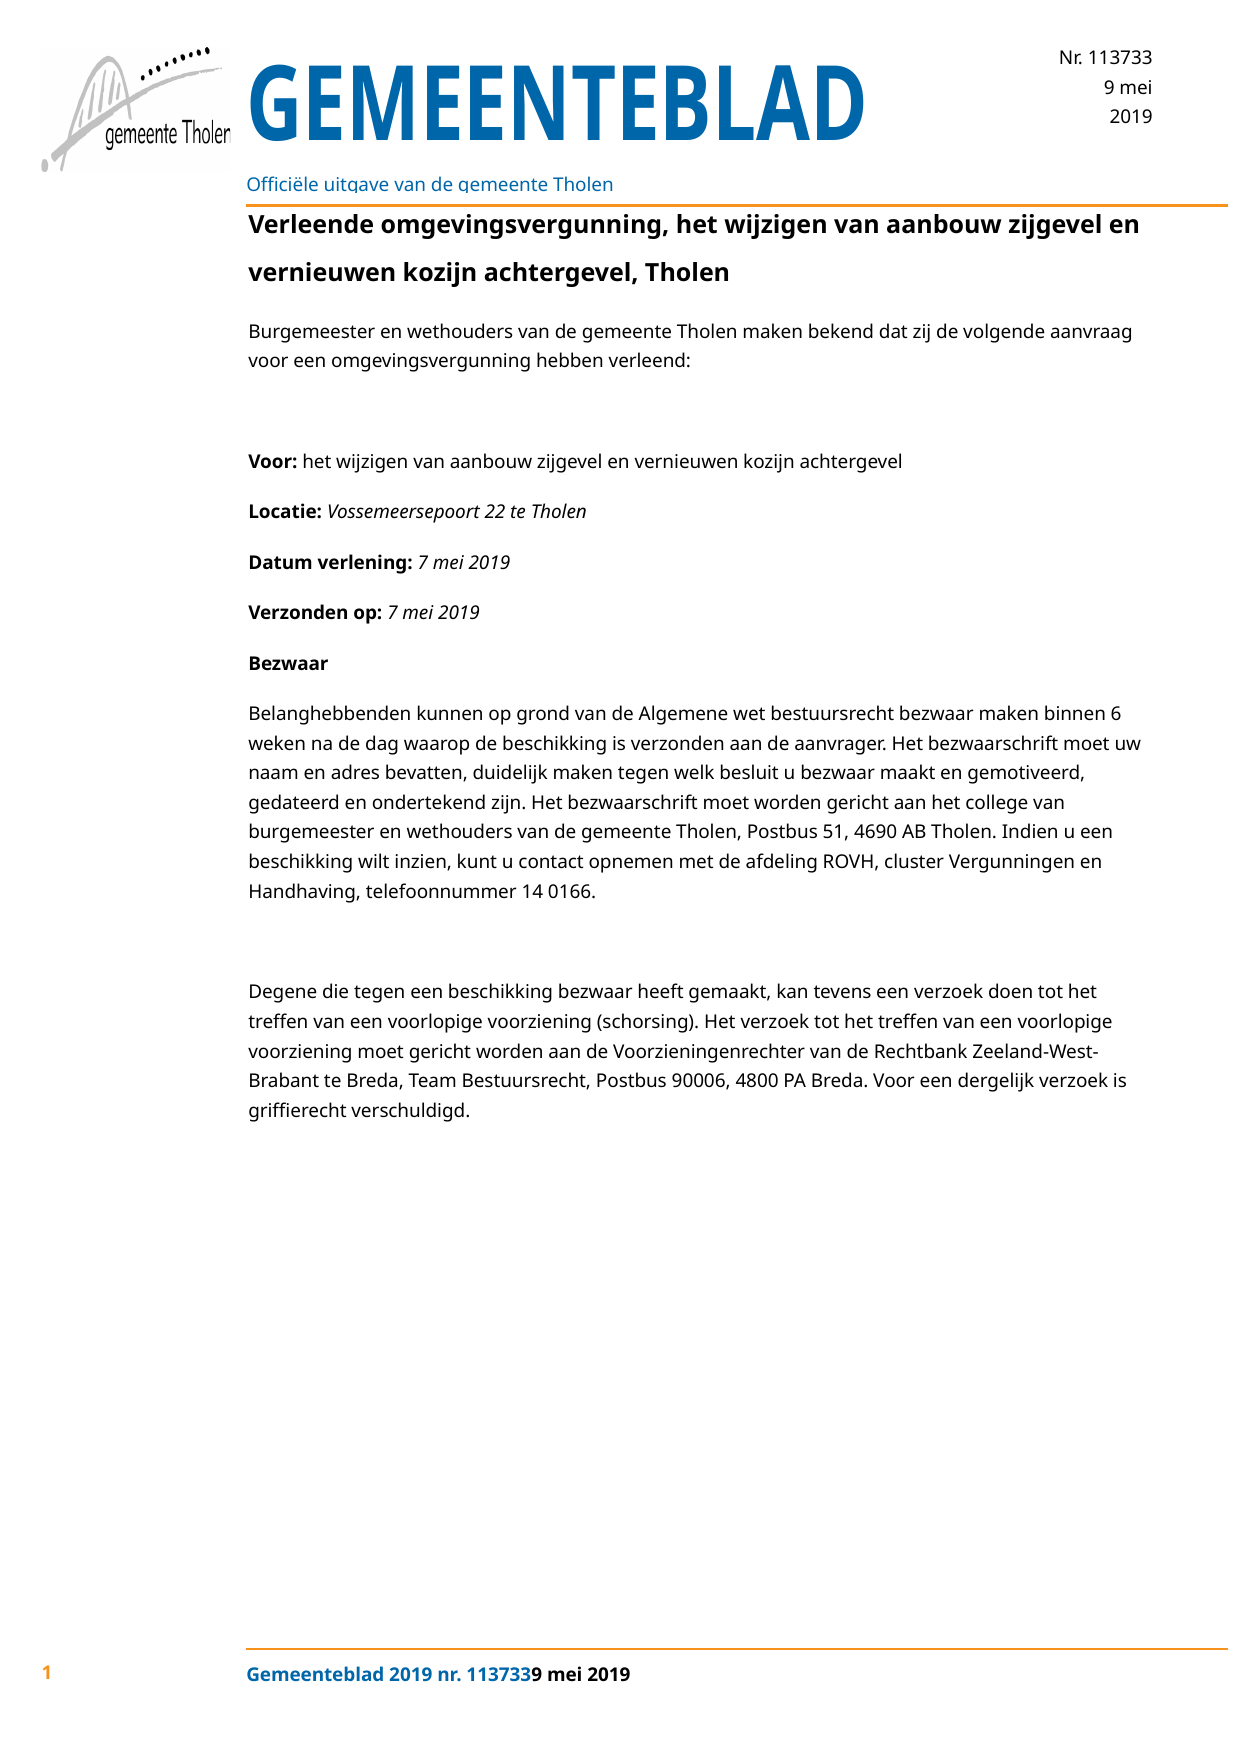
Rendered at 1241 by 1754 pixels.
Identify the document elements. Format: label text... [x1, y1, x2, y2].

text Belanghebbenden kunnen op grond van de Algemene wet bestuursrecht bezwaar maken binnen 6 weken na de dag waarop de beschikking is verzonden aan de aanvrager. Het bezwaarschrift moet uw naam en adres bevatten, duidelijk maken tegen welk besluit u bezwaar maakt en gemotiveerd, gedateerd en ondertekend zijn. Het bezwaarschrift moet worden gericht aan het college van burgemeester en wethouders van de gemeente Tholen, Postbus 51, 4690 AB Tholen. Indien u een beschikking wilt inzien, kunt u contact opnemen met de afdeling ROVH, cluster Vergunningen en Handhaving, telefoonnummer 14 0166. [248, 700, 1152, 904]
text Locatie: Vossemeersepoort 22 te Tholen [248, 499, 1152, 524]
text Burgemeester en wethouders van de gemeente Tholen maken bekend dat zij de volgende aanvraag voor een omgevingsvergunning hebben verleend: [248, 318, 1152, 373]
text Bezwaar [248, 650, 1152, 676]
text Degene die tegen een beschikking bezwaar heeft gemaakt, kan tevens een verzoek doen tot het treffen van een voorlopige voorziening (schorsing). Het verzoek tot het treffen van een voorlopige voorziening moet gericht worden aan de Voorzieningenrechter van de Rechtbank Zeeland-West-Brabant te Breda, Team Bestuursrecht, Postbus 90006, 4800 PA Breda. Voor een dergelijk verzoek is griffierecht verschuldigd. [248, 979, 1152, 1123]
text Voor: het wijzigen van aanbouw zijgevel en vernieuwen kozijn achtergevel [248, 448, 1152, 474]
text Datum verlening: 7 mei 2019 [248, 549, 1152, 575]
text Verleende omgevingsvergunning, het wijzigen van aanbouw zijgevel en vernieuwen kozijn achtergevel, Tholen [248, 207, 1152, 288]
picture [41, 47, 231, 172]
text Verzonden op: 7 mei 2019 [248, 599, 1152, 625]
